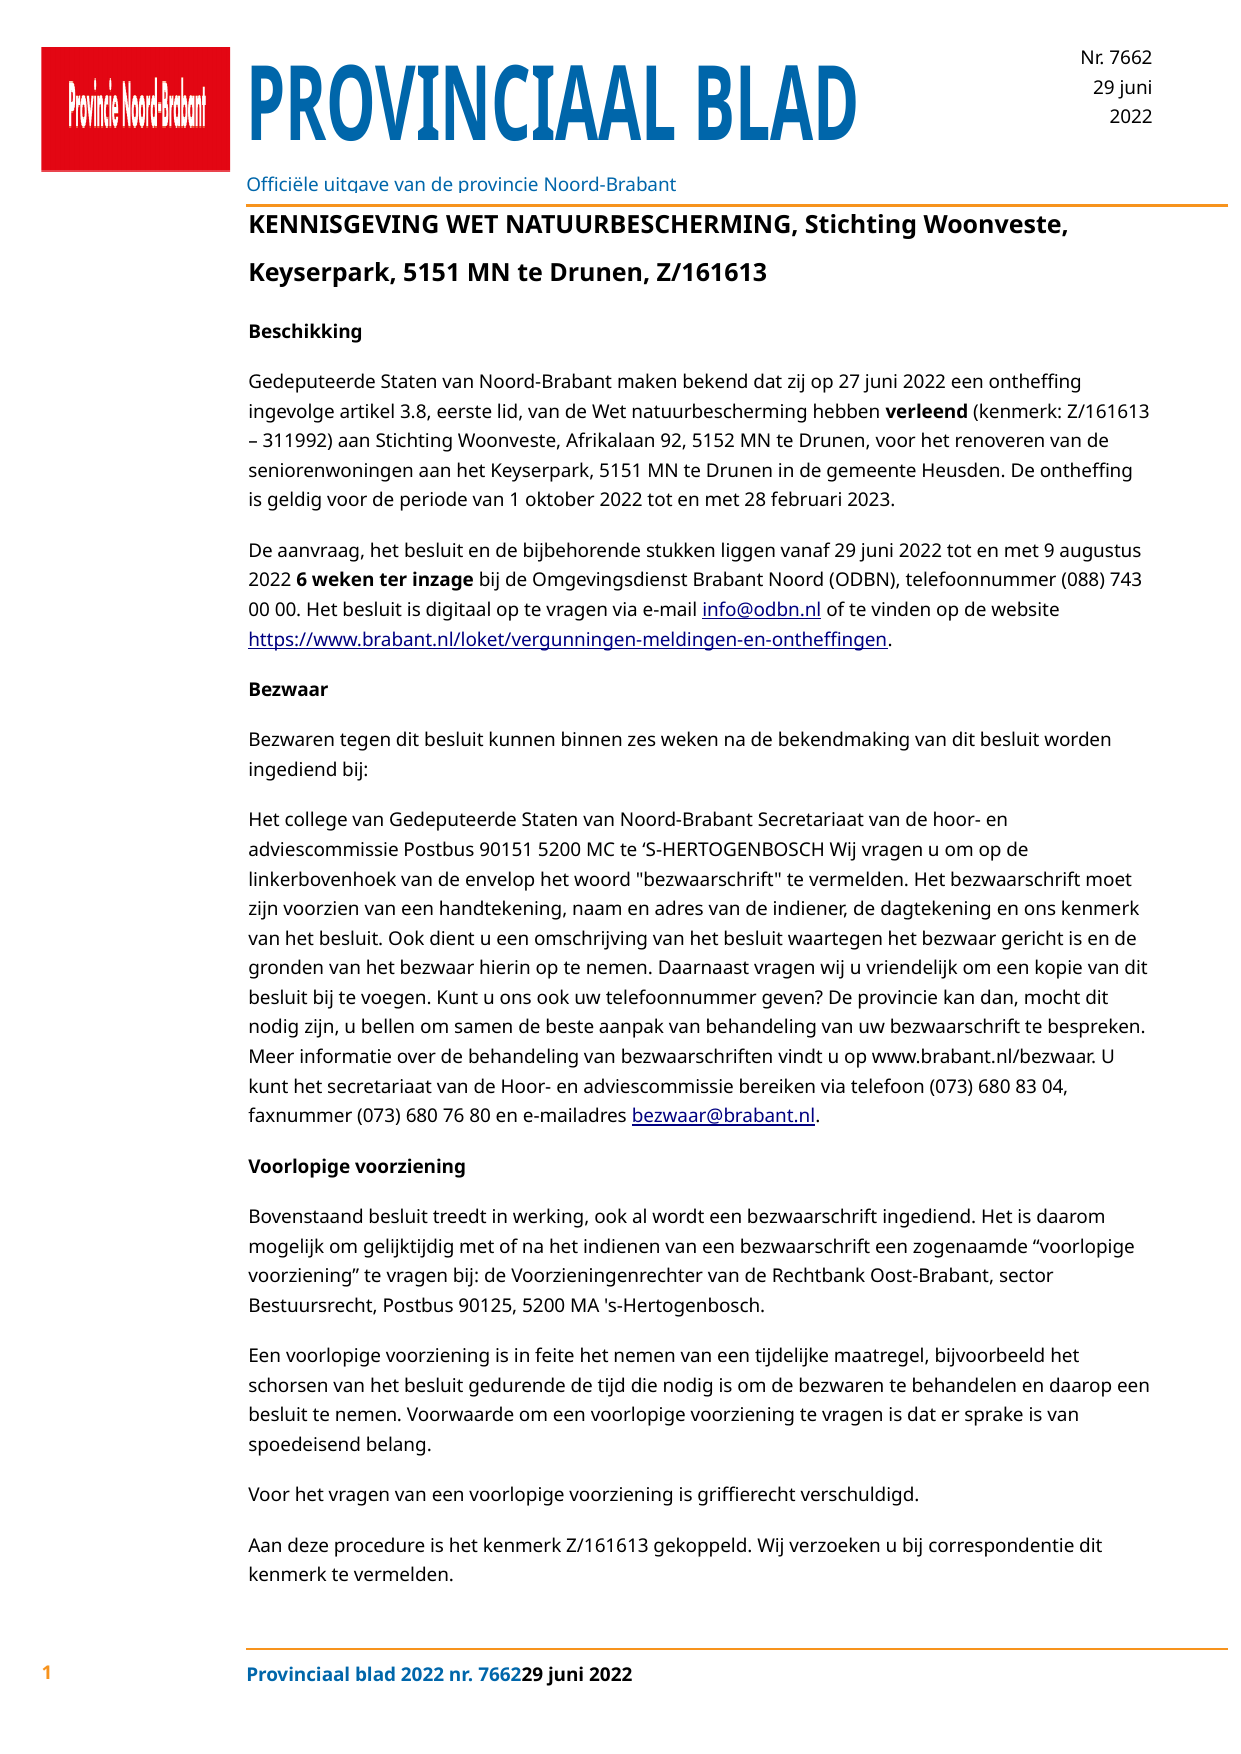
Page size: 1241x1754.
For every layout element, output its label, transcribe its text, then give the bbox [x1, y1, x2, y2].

text Aan deze procedure is het kenmerk Z/161613 gekoppeld. Wij verzoeken u bij correspondentie dit kenmerk te vermelden. [248, 1532, 1152, 1587]
text Het college van Gedeputeerde Staten van Noord-Brabant Secretariaat van de hoor- en adviescommissie Postbus 90151 5200 MC te ‘S‑HERTOGENBOSCH Wij vragen u om op de linkerbovenhoek van de envelop het woord "bezwaarschrift" te vermelden. Het bezwaarschrift moet zijn voorzien van een handtekening, naam en adres van de indiener, de dagtekening en ons kenmerk van het besluit. Ook dient u een omschrijving van het besluit waartegen het bezwaar gericht is en de gronden van het bezwaar hierin op te nemen. Daarnaast vragen wij u vriendelijk om een kopie van dit besluit bij te voegen. Kunt u ons ook uw telefoonnummer geven? De provincie kan dan, mocht dit nodig zijn, u bellen om samen de beste aanpak van behandeling van uw bezwaarschrift te bespreken. Meer informatie over de behandeling van bezwaarschriften vindt u op www.brabant.nl/bezwaar. U kunt het secretariaat van de Hoor- en adviescommissie bereiken via telefoon (073) 680 83 04, faxnummer (073) 680 76 80 en e-mailadres bezwaar@brabant.nl. [248, 807, 1152, 1128]
text Gedeputeerde Staten van Noord-Brabant maken bekend dat zij op 27 juni 2022 een ontheffing ingevolge artikel 3.8, eerste lid, van de Wet natuurbescherming hebben verleend (kenmerk: Z/161613 – 311992) aan Stichting Woonveste, Afrikalaan 92, 5152 MN te Drunen, voor het renoveren van de seniorenwoningen aan het Keyserpark, 5151 MN te Drunen in de gemeente Heusden. De ontheffing is geldig voor de periode van 1 oktober 2022 tot en met 28 februari 2023. [248, 368, 1152, 512]
text KENNISGEVING WET NATUURBESCHERMING, Stichting Woonveste, Keyserpark, 5151 MN te Drunen, Z/161613 [248, 207, 1152, 288]
text De aanvraag, het besluit en de bijbehorende stukken liggen vanaf 29 juni 2022 tot en met 9 augustus 2022 6 weken ter inzage bij de Omgevingsdienst Brabant Noord (ODBN), telefoonnummer (088) 743 00 00. Het besluit is digitaal op te vragen via e-mail info@odbn.nl of te vinden op de website https://www.brabant.nl/loket/vergunningen-meldingen-en-ontheffingen. [248, 537, 1152, 652]
text Een voorlopige voorziening is in feite het nemen van een tijdelijke maatregel, bijvoorbeeld het schorsen van het besluit gedurende de tijd die nodig is om de bezwaren te behandelen en daarop een besluit te nemen. Voorwaarde om een voorlopige voorziening te vragen is dat er sprake is van spoedeisend belang. [248, 1342, 1152, 1457]
text Bezwaren tegen dit besluit kunnen binnen zes weken na de bekendmaking van dit besluit worden ingediend bij: [248, 727, 1152, 782]
text Bezwaar [248, 676, 1152, 702]
text Voorlopige voorziening [248, 1153, 1152, 1179]
text Beschikking [248, 318, 1152, 344]
picture [41, 47, 231, 172]
text Voor het vragen van een voorlopige voorziening is griffierecht verschuldigd. [248, 1482, 1152, 1507]
text Bovenstaand besluit treedt in werking, ook al wordt een bezwaarschrift ingediend. Het is daarom mogelijk om gelijktijdig met of na het indienen van een bezwaarschrift een zogenaamde “voorlopige voorziening” te vragen bij: de Voorzieningenrechter van de Rechtbank Oost-Brabant, sector Bestuursrecht, Postbus 90125, 5200 MA 's-Hertogenbosch. [248, 1203, 1152, 1318]
